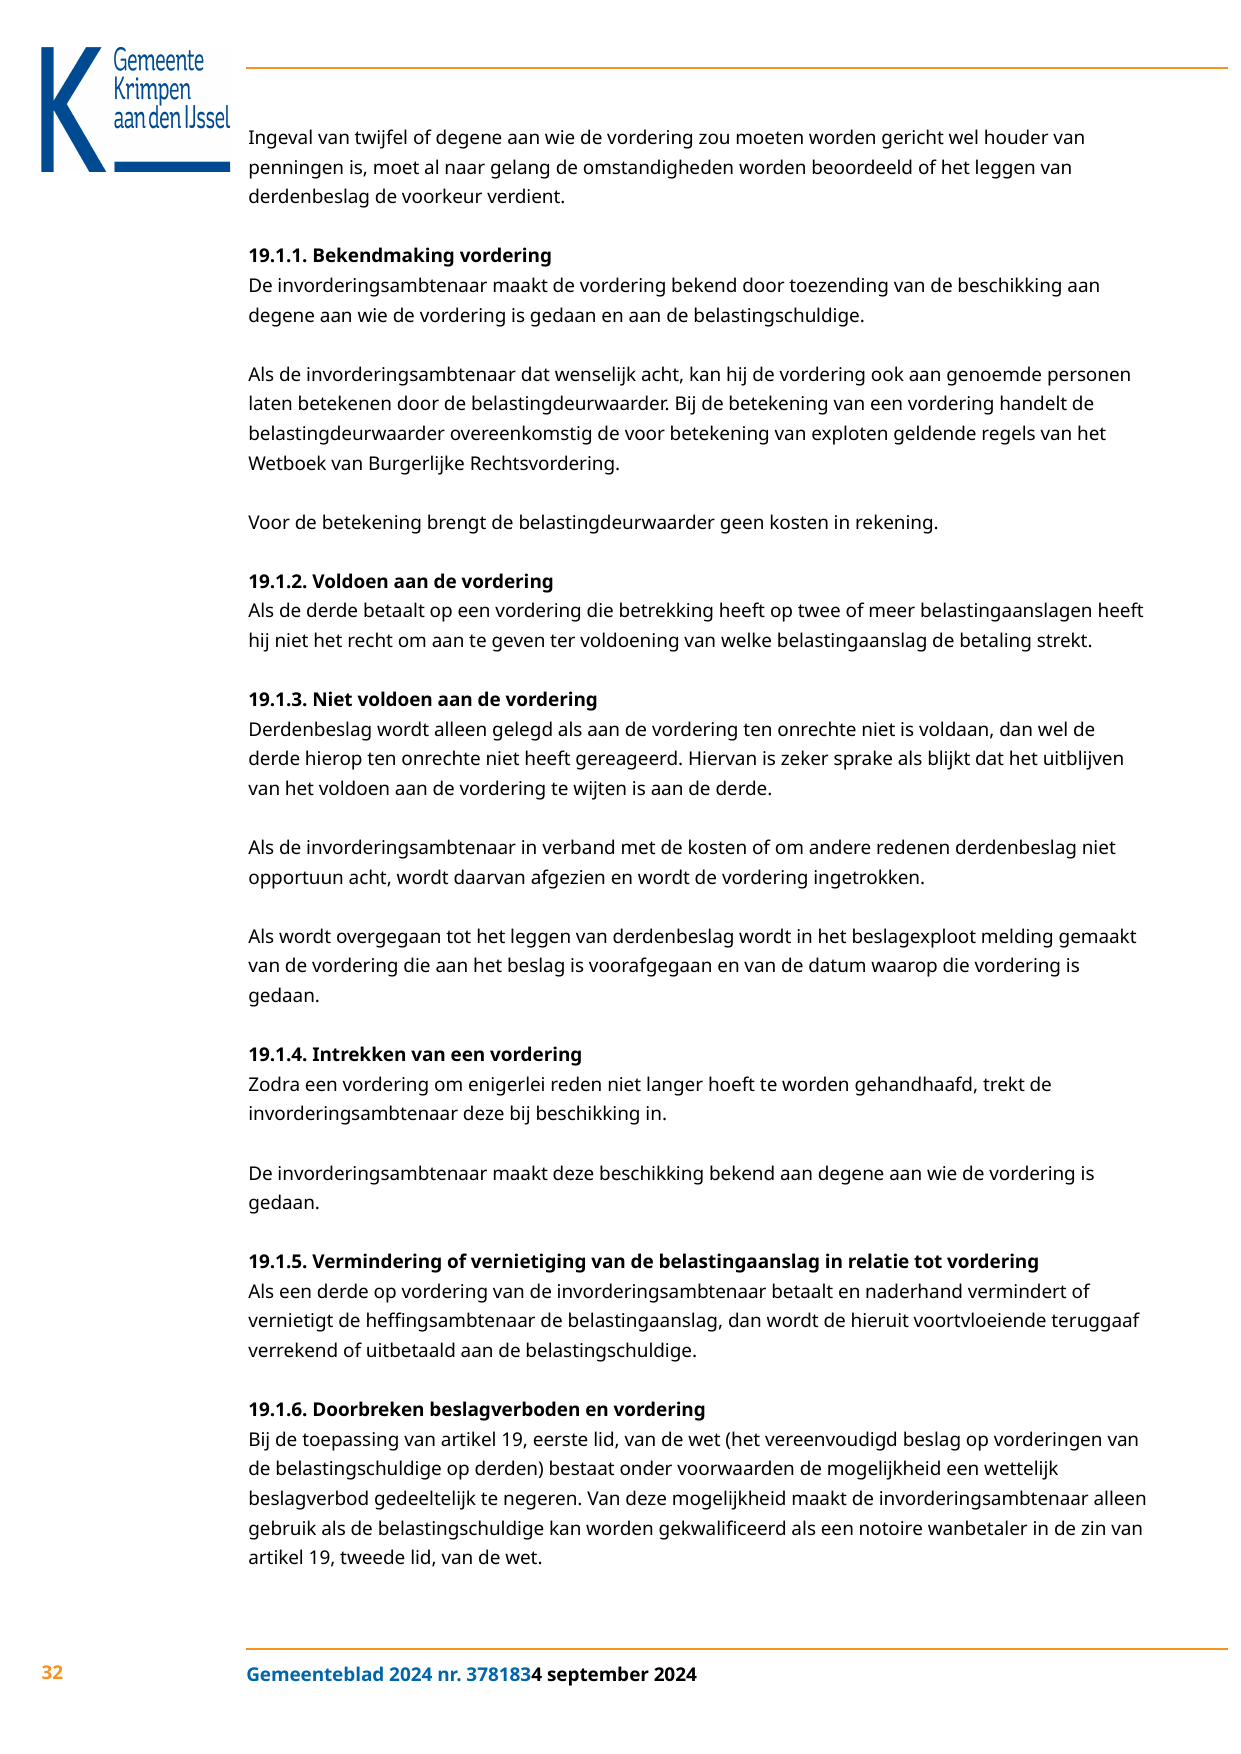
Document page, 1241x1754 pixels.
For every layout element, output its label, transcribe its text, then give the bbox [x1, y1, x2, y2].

text 19.1.2. Voldoen aan de vordering [248, 568, 1152, 594]
text 19.1.6. Doorbreken beslagverboden en vordering [248, 1396, 1152, 1422]
text De invorderingsambtenaar maakt deze beschikking bekend aan degene aan wie de vordering is gedaan. [248, 1160, 1152, 1215]
text Als een derde op vordering van de invorderingsambtenaar betaalt en naderhand vermindert of vernietigt de heffingsambtenaar de belastingaanslag, dan wordt de hieruit voortvloeiende teruggaaf verrekend of uitbetaald aan de belastingschuldige. [248, 1278, 1152, 1363]
text Voor de betekening brengt de belastingdeurwaarder geen kosten in rekening. [248, 509, 1152, 535]
text 19.1.5. Vermindering of vernietiging van de belastingaanslag in relatie tot vordering [248, 1248, 1152, 1274]
text Ingeval van twijfel of degene aan wie de vordering zou moeten worden gericht wel houder van penningen is, moet al naar gelang de omstandigheden worden beoordeeld of het leggen van derdenbeslag de voorkeur verdient. [248, 124, 1152, 209]
text 19.1.3. Niet voldoen aan de vordering [248, 686, 1152, 712]
text Als wordt overgegaan tot het leggen van derdenbeslag wordt in het beslagexploot melding gemaakt van de vordering die aan het beslag is voorafgegaan en van de datum waarop die vordering is gedaan. [248, 923, 1152, 1008]
text 19.1.1. Bekendmaking vordering [248, 243, 1152, 268]
picture [41, 47, 231, 172]
text De invorderingsambtenaar maakt de vordering bekend door toezending van de beschikking aan degene aan wie de vordering is gedaan en aan de belastingschuldige. [248, 272, 1152, 328]
text Als de invorderingsambtenaar dat wenselijk acht, kan hij de vordering ook aan genoemde personen laten betekenen door de belastingdeurwaarder. Bij de betekening van een vordering handelt de belastingdeurwaarder overeenkomstig de voor betekening van exploten geldende regels van het Wetboek van Burgerlijke Rechtsvordering. [248, 361, 1152, 476]
text Derdenbeslag wordt alleen gelegd als aan de vordering ten onrechte niet is voldaan, dan wel de derde hierop ten onrechte niet heeft gereageerd. Hiervan is zeker sprake als blijkt dat het uitblijven van het voldoen aan de vordering te wijten is aan de derde. [248, 716, 1152, 801]
text Als de invorderingsambtenaar in verband met de kosten of om andere redenen derdenbeslag niet opportuun acht, wordt daarvan afgezien en wordt de vordering ingetrokken. [248, 834, 1152, 890]
text 19.1.4. Intrekken van een vordering [248, 1041, 1152, 1067]
text Als de derde betaalt op een vordering die betrekking heeft op twee of meer belastingaanslagen heeft hij niet het recht om aan te geven ter voldoening van welke belastingaanslag de betaling strekt. [248, 598, 1152, 653]
text Zodra een vordering om enigerlei reden niet langer hoeft te worden gehandhaafd, trekt de invorderingsambtenaar deze bij beschikking in. [248, 1071, 1152, 1126]
text Bij de toepassing van artikel 19, eerste lid, van de wet (het vereenvoudigd beslag op vorderingen van de belastingschuldige op derden) bestaat onder voorwaarden de mogelijkheid een wettelijk beslagverbod gedeeltelijk te negeren. Van deze mogelijkheid maakt de invorderingsambtenaar alleen gebruik als de belastingschuldige kan worden gekwalificeerd als een notoire wanbetaler in de zin van artikel 19, tweede lid, van de wet. [248, 1426, 1152, 1570]
